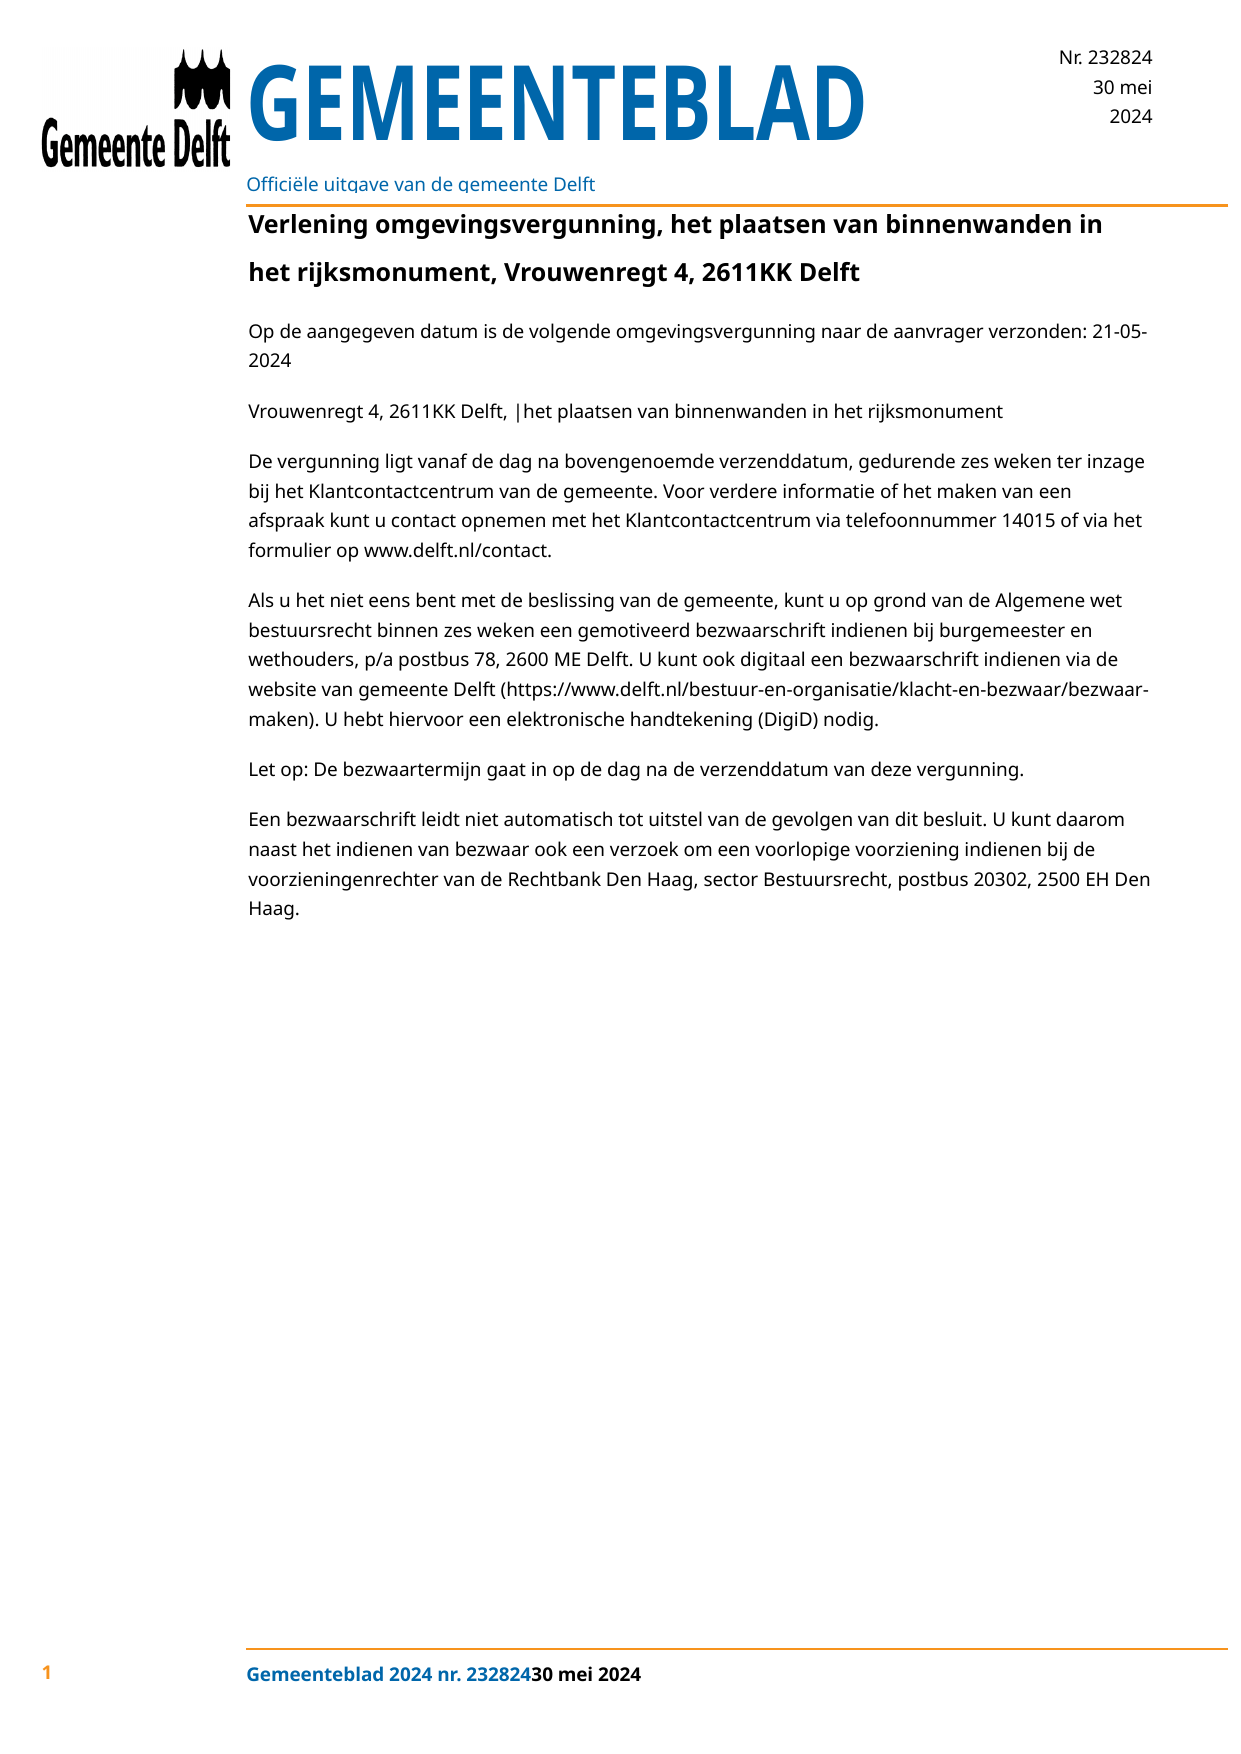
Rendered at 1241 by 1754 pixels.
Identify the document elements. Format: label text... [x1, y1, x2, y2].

text De vergunning ligt vanaf de dag na bovengenoemde verzenddatum, gedurende zes weken ter inzage bij het Klantcontactcentrum van de gemeente. Voor verdere informatie of het maken van een afspraak kunt u contact opnemen met het Klantcontactcentrum via telefoonnummer 14015 of via het formulier op www.delft.nl/contact. [248, 448, 1152, 563]
picture [41, 47, 231, 172]
text Op de aangegeven datum is de volgende omgevingsvergunning naar de aanvrager verzonden: 21-05-2024 [248, 318, 1152, 373]
text Als u het niet eens bent met de beslissing van de gemeente, kunt u op grond van de Algemene wet bestuursrecht binnen zes weken een gemotiveerd bezwaarschrift indienen bij burgemeester en wethouders, p/a postbus 78, 2600 ME Delft. U kunt ook digitaal een bezwaarschrift indienen via de website van gemeente Delft (https://www.delft.nl/bestuur-en-organisatie/klacht-en-bezwaar/bezwaar-maken). U hebt hiervoor een elektronische handtekening (DigiD) nodig. [248, 587, 1152, 732]
text Een bezwaarschrift leidt niet automatisch tot uitstel van de gevolgen van dit besluit. U kunt daarom naast het indienen van bezwaar ook een verzoek om een voorlopige voorziening indienen bij de voorzieningenrechter van de Rechtbank Den Haag, sector Bestuursrecht, postbus 20302, 2500 EH Den Haag. [248, 807, 1152, 921]
text Let op: De bezwaartermijn gaat in op de dag na de verzenddatum van deze vergunning. [248, 756, 1152, 782]
text Vrouwenregt 4, 2611KK Delft, |het plaatsen van binnenwanden in het rijksmonument [248, 398, 1152, 424]
text Verlening omgevingsvergunning, het plaatsen van binnenwanden in het rijksmonument, Vrouwenregt 4, 2611KK Delft [248, 207, 1152, 288]
